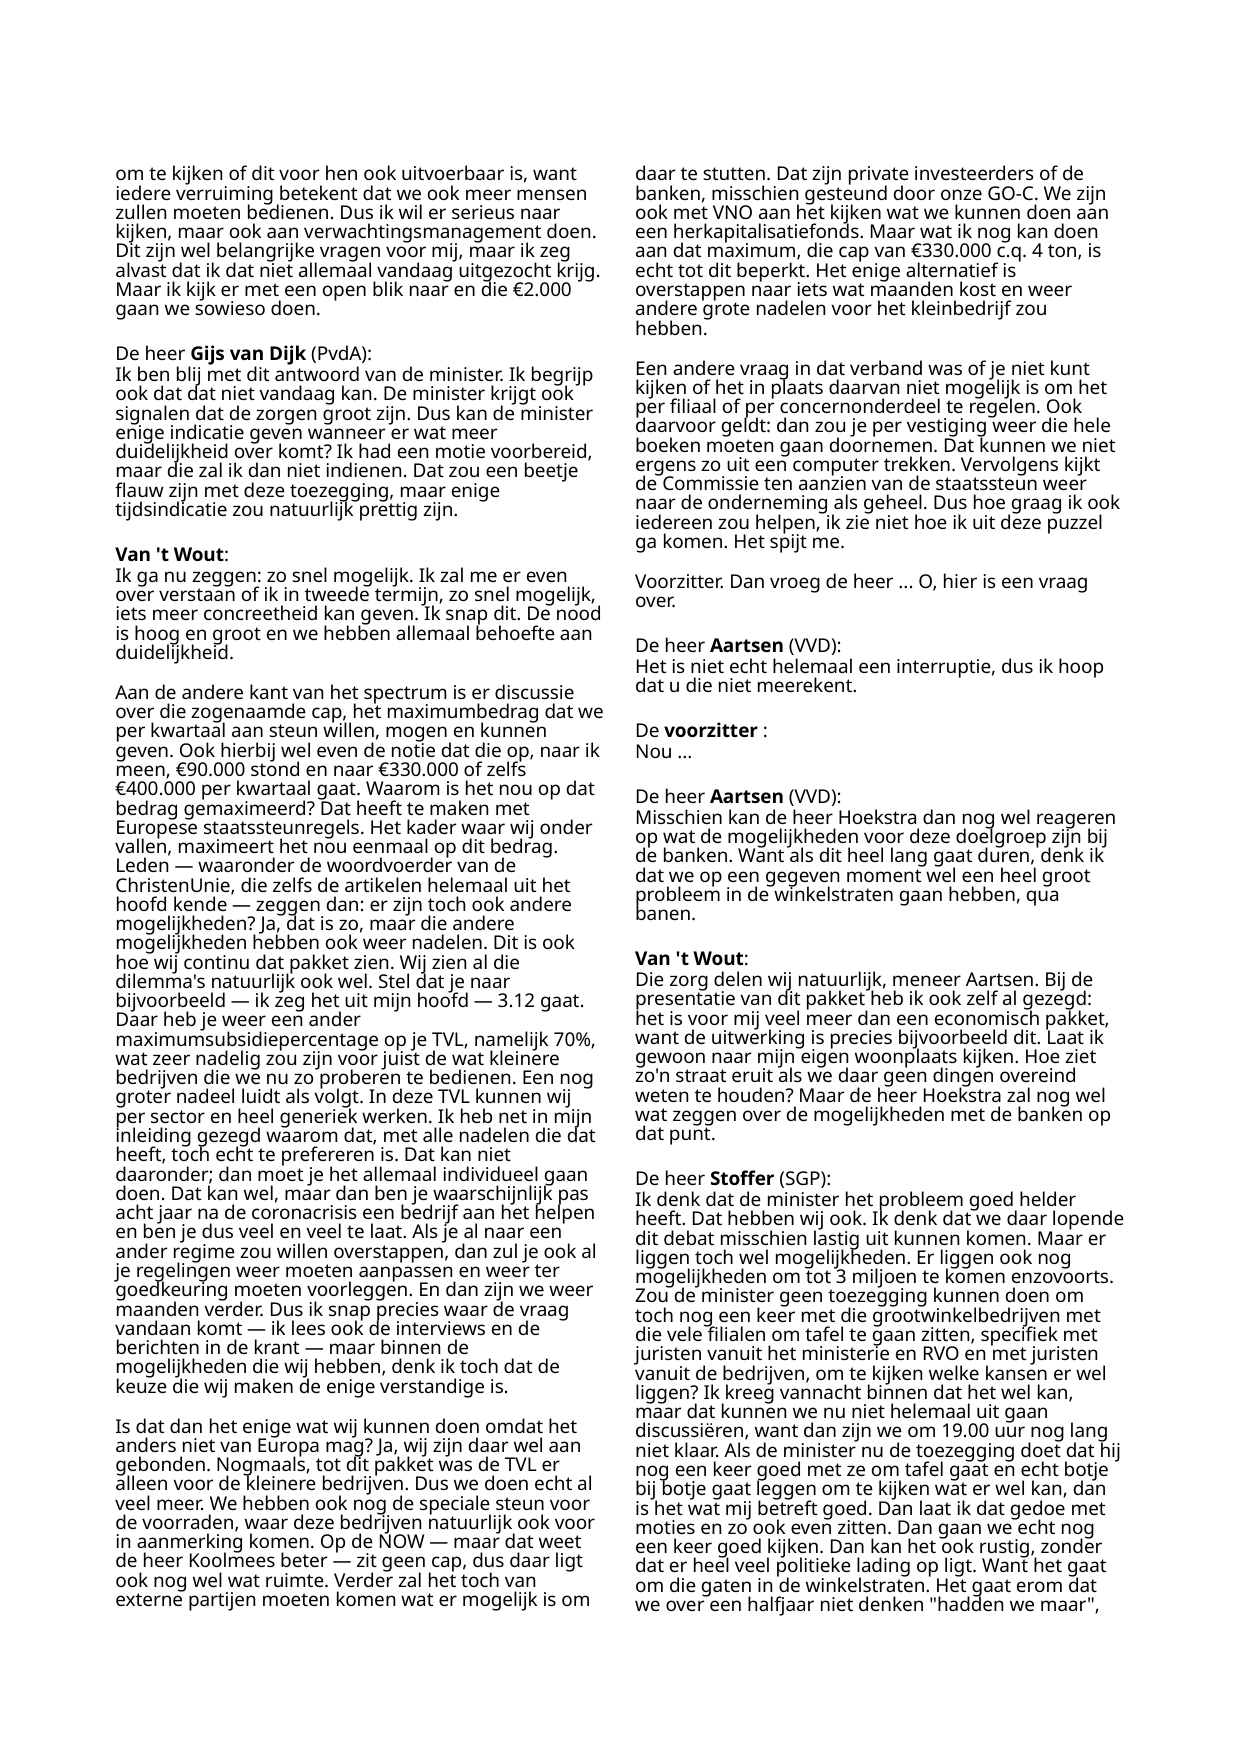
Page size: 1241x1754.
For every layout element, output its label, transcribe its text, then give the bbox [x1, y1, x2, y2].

text Die zorg delen wij natuurlijk, meneer Aartsen. Bij de presentatie van dit pakket heb ik ook zelf al gezegd: het is voor mij veel meer dan een economisch pakket, want de uitwerking is precies bijvoorbeeld dit. Laat ik gewoon naar mijn eigen woonplaats kijken. Hoe ziet zo'n straat eruit als we daar geen dingen overeind weten te houden? Maar de heer Hoekstra zal nog wel wat zeggen over de mogelijkheden met de banken op dat punt. [635, 971, 1125, 1144]
text Ik denk dat de minister het probleem goed helder heeft. Dat hebben wij ook. Ik denk dat we daar lopende dit debat misschien lastig uit kunnen komen. Maar er liggen toch wel mogelijkheden. Er liggen ook nog mogelijkheden om tot 3 miljoen te komen enzovoorts. Zou de minister geen toezegging kunnen doen om toch nog een keer met die grootwinkelbedrijven met die vele filialen om tafel te gaan zitten, specifiek met juristen vanuit het ministerie en RVO en met juristen vanuit de bedrijven, om te kijken welke kansen er wel liggen? Ik kreeg vannacht binnen dat het wel kan, maar dat kunnen we nu niet helemaal uit gaan discussiëren, want dan zijn we om 19.00 uur nog lang niet klaar. Als de minister nu de toezegging doet dat hij nog een keer goed met ze om tafel gaat en echt botje bij botje gaat leggen om te kijken wat er wel kan, dan is het wat mij betreft goed. Dan laat ik dat gedoe met moties en zo ook even zitten. Dan gaan we echt nog een keer goed kijken. Dan kan het ook rustig, zonder dat er heel veel politieke lading op ligt. Want het gaat om die gaten in de winkelstraten. Het gaat erom dat we over een halfjaar niet denken "hadden we maar", [635, 1191, 1125, 1615]
text De heer Gijs van Dijk (PvdA): [115, 340, 605, 366]
text Misschien kan de heer Hoekstra dan nog wel reageren op wat de mogelijkheden voor deze doelgroep zijn bij de banken. Want als dit heel lang gaat duren, denk ik dat we op een gegeven moment wel een heel groot probleem in de winkelstraten gaan hebben, qua banen. [635, 809, 1125, 924]
text Van 't Wout: [115, 541, 605, 567]
text Van 't Wout: [635, 945, 1125, 971]
text Het is niet echt helemaal een interruptie, dus ik hoop dat u die niet meerekent. [635, 658, 1125, 697]
text Is dat dan het enige wat wij kunnen doen omdat het anders niet van Europa mag? Ja, wij zijn daar wel aan gebonden. Nogmaals, tot dit pakket was de TVL er alleen voor de kleinere bedrijven. Dus we doen echt al veel meer. We hebben ook nog de speciale steun voor de voorraden, waar deze bedrijven natuurlijk ook voor in aanmerking komen. Op de NOW — maar dat weet de heer Koolmees beter — zit geen cap, dus daar ligt ook nog wel wat ruimte. Verder zal het toch van externe partijen moeten komen wat er mogelijk is om [115, 1418, 605, 1610]
text daar te stutten. Dat zijn private investeerders of de banken, misschien gesteund door onze GO-C. We zijn ook met VNO aan het kijken wat we kunnen doen aan een herkapitalisatiefonds. Maar wat ik nog kan doen aan dat maximum, die cap van €330.000 c.q. 4 ton, is echt tot dit beperkt. Het enige alternatief is overstappen naar iets wat maanden kost en weer andere grote nadelen voor het kleinbedrijf zou hebben. [635, 165, 1125, 339]
text Ik ben blij met dit antwoord van de minister. Ik begrijp ook dat dat niet vandaag kan. De minister krijgt ook signalen dat de zorgen groot zijn. Dus kan de minister enige indicatie geven wanneer er wat meer duidelijkheid over komt? Ik had een motie voorbereid, maar die zal ik dan niet indienen. Dat zou een beetje flauw zijn met deze toezegging, maar enige tijdsindicatie zou natuurlijk prettig zijn. [115, 366, 605, 520]
text Voorzitter. Dan vroeg de heer ... O, hier is een vraag over. [635, 573, 1125, 611]
text om te kijken of dit voor hen ook uitvoerbaar is, want iedere verruiming betekent dat we ook meer mensen zullen moeten bedienen. Dus ik wil er serieus naar kijken, maar ook aan verwachtingsmanagement doen. Dit zijn wel belangrijke vragen voor mij, maar ik zeg alvast dat ik dat niet allemaal vandaag uitgezocht krijg. Maar ik kijk er met een open blik naar en die €2.000 gaan we sowieso doen. [115, 165, 605, 319]
text De heer Stoffer (SGP): [635, 1165, 1125, 1191]
text Ik ga nu zeggen: zo snel mogelijk. Ik zal me er even over verstaan of ik in tweede termijn, zo snel mogelijk, iets meer concreetheid kan geven. Ik snap dit. De nood is hoog en groot en we hebben allemaal behoefte aan duidelijkheid. [115, 567, 605, 663]
text Nou ... [635, 743, 1125, 762]
text De heer Aartsen (VVD): [635, 783, 1125, 809]
text Aan de andere kant van het spectrum is er discussie over die zogenaamde cap, het maximumbedrag dat we per kwartaal aan steun willen, mogen en kunnen geven. Ook hierbij wel even de notie dat die op, naar ik meen, €90.000 stond en naar €330.000 of zelfs €400.000 per kwartaal gaat. Waarom is het nou op dat bedrag gemaximeerd? Dat heeft te maken met Europese staatssteunregels. Het kader waar wij onder vallen, maximeert het nou eenmaal op dit bedrag. Leden — waaronder de woordvoerder van de ChristenUnie, die zelfs de artikelen helemaal uit het hoofd kende — zeggen dan: er zijn toch ook andere mogelijkheden? Ja, dat is zo, maar die andere mogelijkheden hebben ook weer nadelen. Dit is ook hoe wij continu dat pakket zien. Wij zien al die dilemma's natuurlijk ook wel. Stel dat je naar bijvoorbeeld — ik zeg het uit mijn hoofd — 3.12 gaat. Daar heb je weer een ander maximumsubsidiepercentage op je TVL, namelijk 70%, wat zeer nadelig zou zijn voor juist de wat kleinere bedrijven die we nu zo proberen te bedienen. Een nog groter nadeel luidt als volgt. In deze TVL kunnen wij per sector en heel generiek werken. Ik heb net in mijn inleiding gezegd waarom dat, met alle nadelen die dat heeft, toch echt te prefereren is. Dat kan niet daaronder; dan moet je het allemaal individueel gaan doen. Dat kan wel, maar dan ben je waarschijnlijk pas acht jaar na de coronacrisis een bedrijf aan het helpen en ben je dus veel en veel te laat. Als je al naar een ander regime zou willen overstappen, dan zul je ook al je regelingen weer moeten aanpassen en weer ter goedkeuring moeten voorleggen. En dan zijn we weer maanden verder. Dus ik snap precies waar de vraag vandaan komt — ik lees ook de interviews en de berichten in de krant — maar binnen de mogelijkheden die wij hebben, denk ik toch dat de keuze die wij maken de enige verstandige is. [115, 684, 605, 1397]
text De voorzitter : [635, 717, 1125, 743]
text Een andere vraag in dat verband was of je niet kunt kijken of het in plaats daarvan niet mogelijk is om het per filiaal of per concernonderdeel te regelen. Ook daarvoor geldt: dan zou je per vestiging weer die hele boeken moeten gaan doornemen. Dat kunnen we niet ergens zo uit een computer trekken. Vervolgens kijkt de Commissie ten aanzien van de staatssteun weer naar de onderneming als geheel. Dus hoe graag ik ook iedereen zou helpen, ik zie niet hoe ik uit deze puzzel ga komen. Het spijt me. [635, 359, 1125, 552]
text De heer Aartsen (VVD): [635, 632, 1125, 658]
